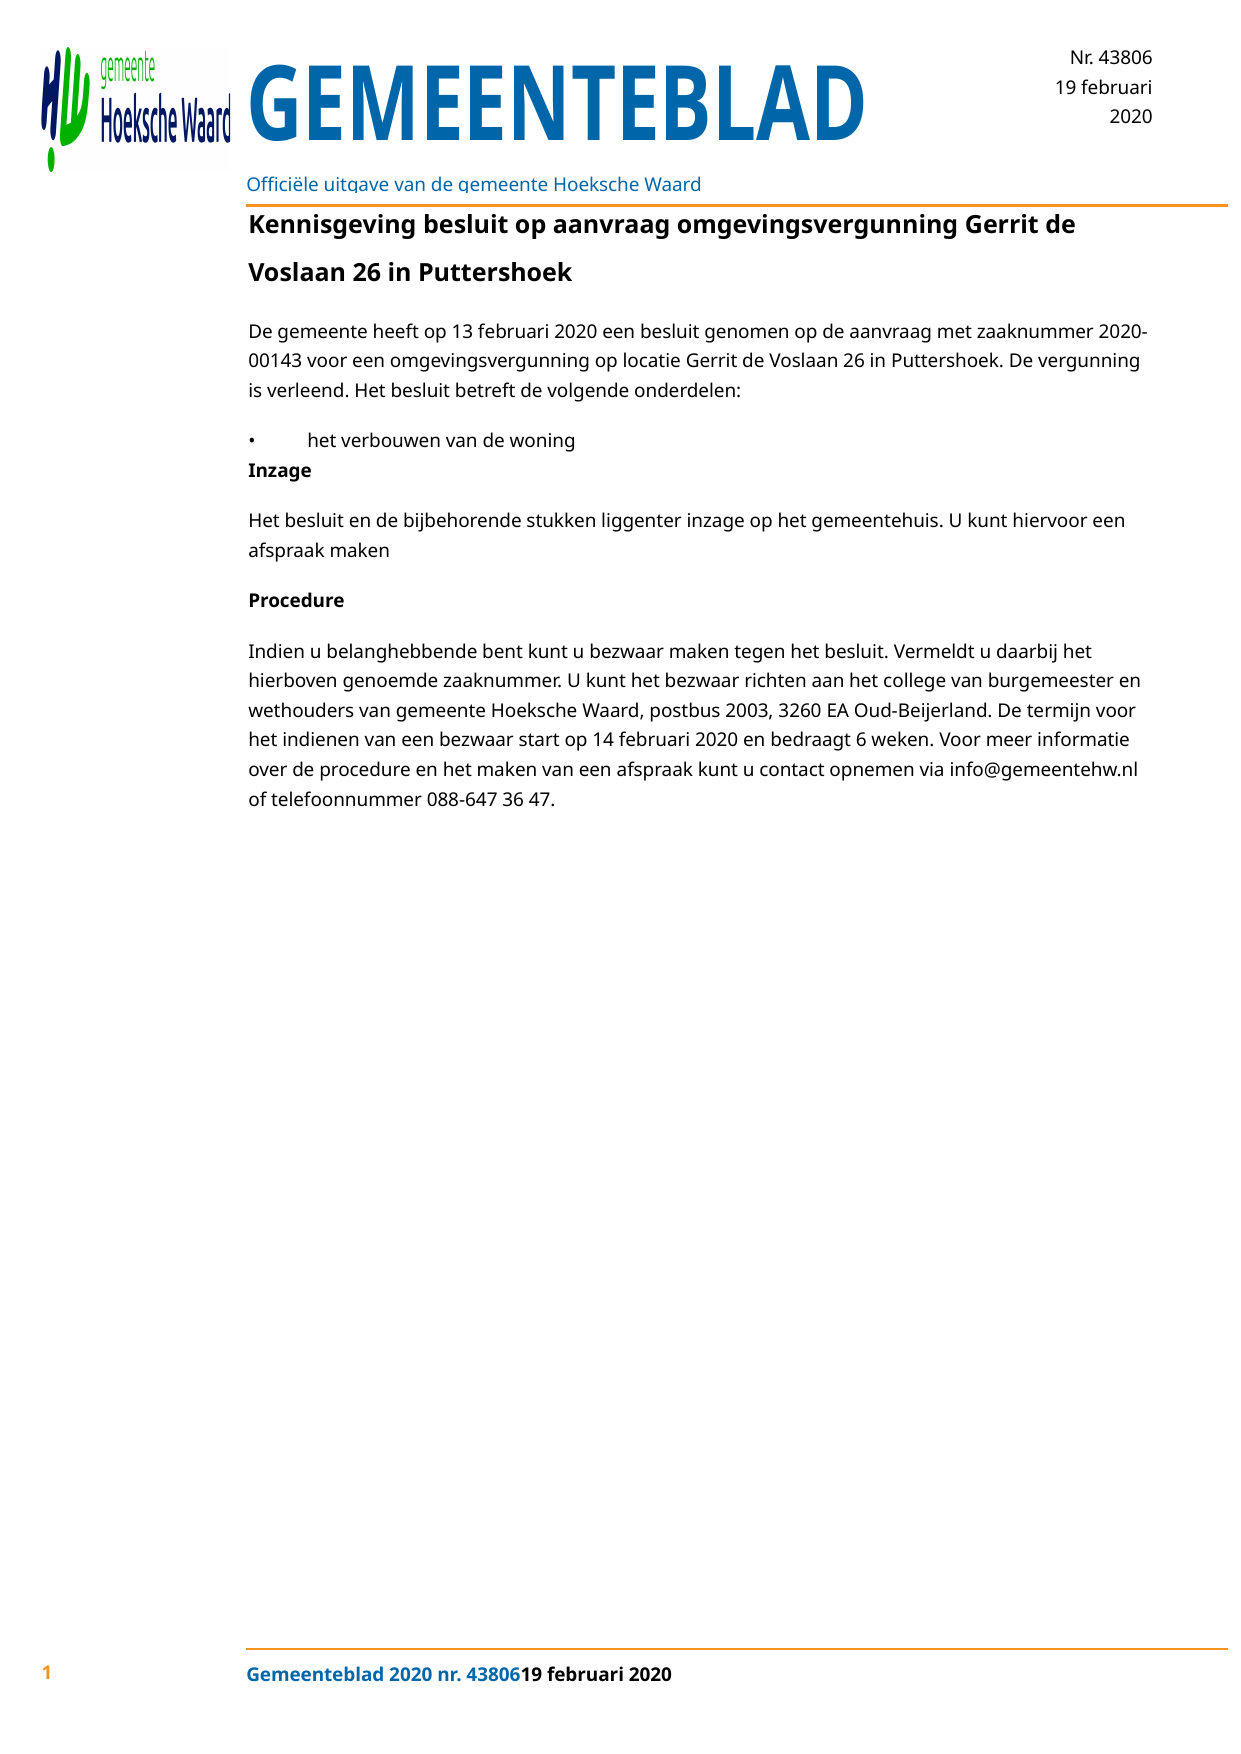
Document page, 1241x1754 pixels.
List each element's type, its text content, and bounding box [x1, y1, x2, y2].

text Kennisgeving besluit op aanvraag omgevingsvergunning Gerrit de Voslaan 26 in Puttershoek [248, 207, 1152, 288]
text De gemeente heeft op 13 februari 2020 een besluit genomen op de aanvraag met zaaknummer 2020-00143 voor een omgevingsvergunning op locatie Gerrit de Voslaan 26 in Puttershoek. De vergunning is verleend. Het besluit betreft de volgende onderdelen: [248, 318, 1152, 403]
text Het besluit en de bijbehorende stukken liggenter inzage op het gemeentehuis. U kunt hiervoor een afspraak maken [248, 507, 1152, 563]
text Procedure [248, 587, 1152, 613]
list het verbouwen van de woning [248, 427, 1152, 453]
text Inzage [248, 457, 1152, 483]
picture [41, 47, 231, 172]
text Indien u belanghebbende bent kunt u bezwaar maken tegen het besluit. Vermeldt u daarbij het hierboven genoemde zaaknummer. U kunt het bezwaar richten aan het college van burgemeester en wethouders van gemeente Hoeksche Waard, postbus 2003, 3260 EA Oud-Beijerland. De termijn voor het indienen van een bezwaar start op 14 februari 2020 en bedraagt 6 weken. Voor meer informatie over de procedure en het maken van een afspraak kunt u contact opnemen via info@gemeentehw.nl of telefoonnummer 088-647 36 47. [248, 638, 1152, 812]
